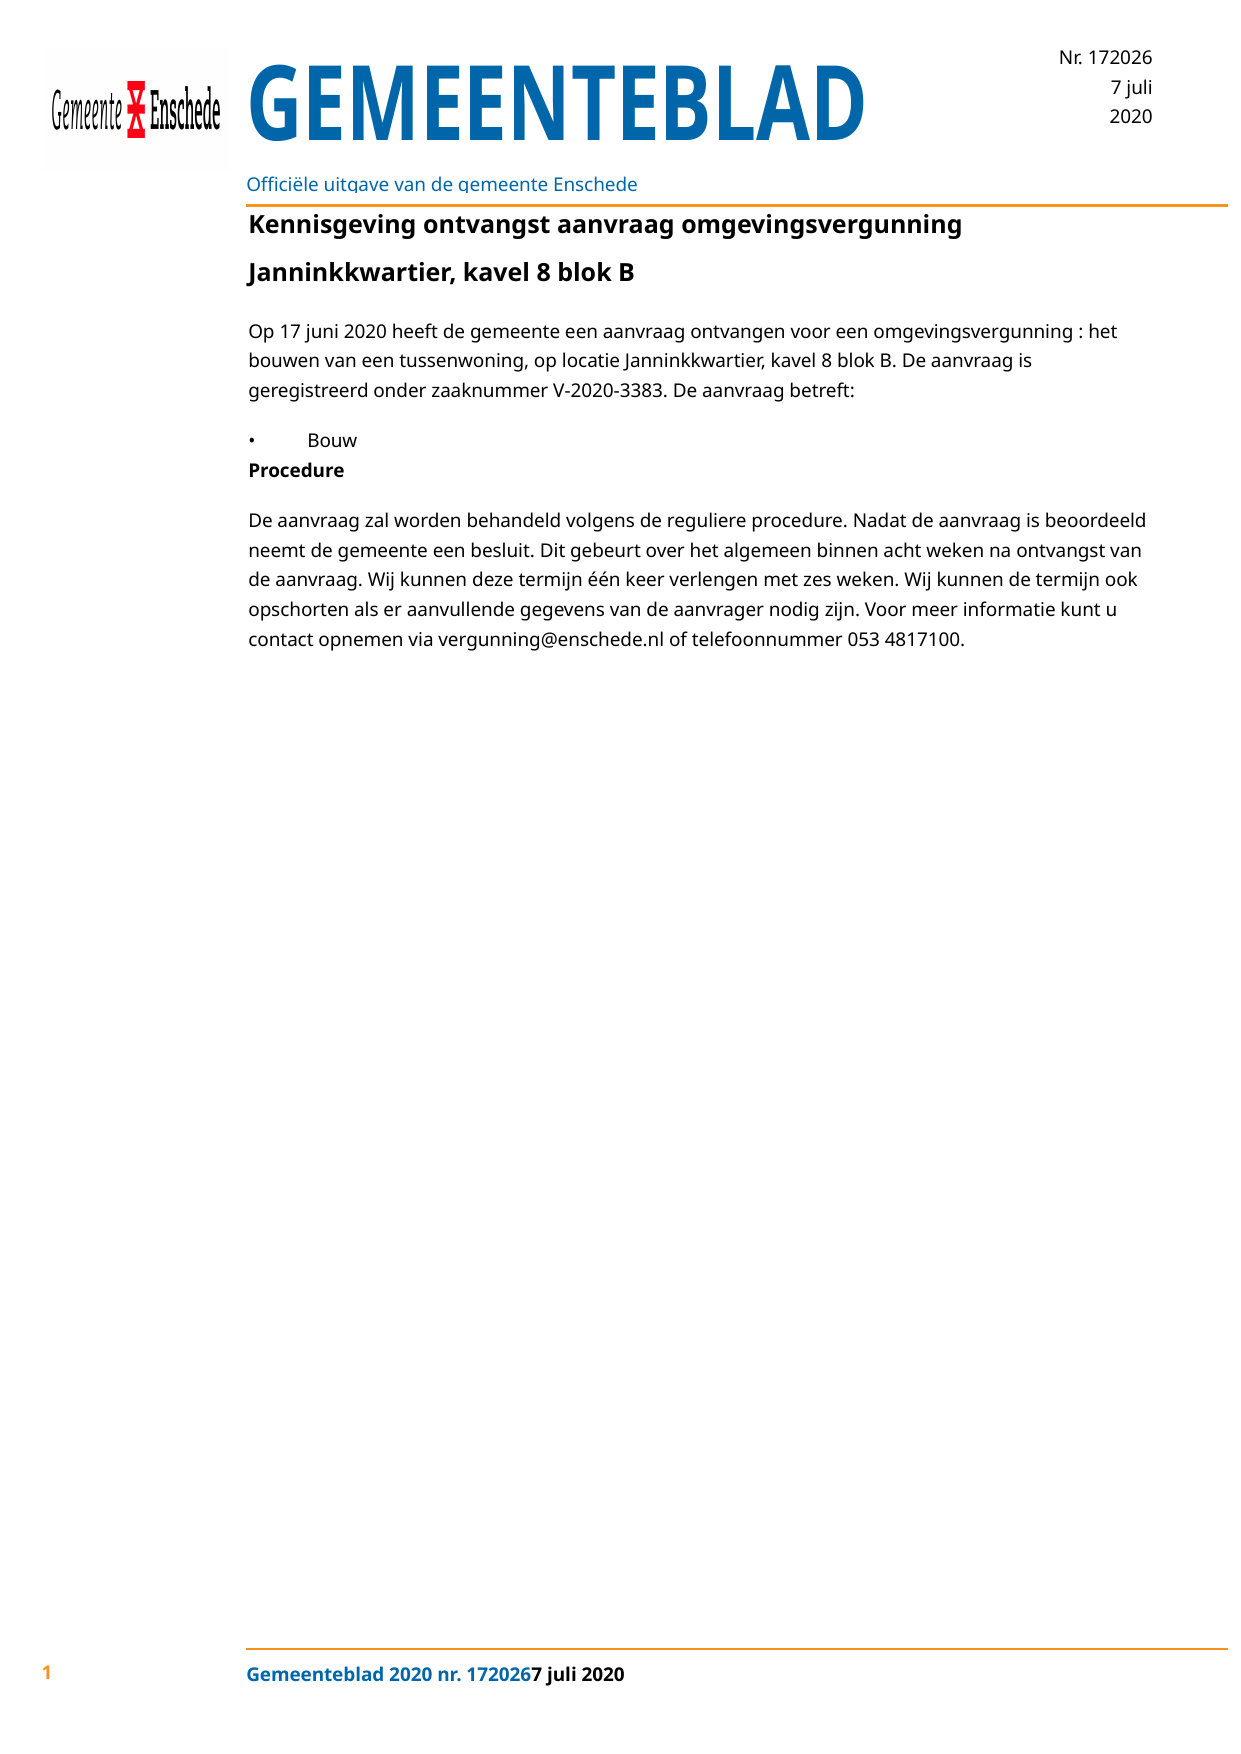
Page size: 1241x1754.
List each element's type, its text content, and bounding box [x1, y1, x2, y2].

picture [41, 47, 231, 172]
list Bouw [248, 427, 1152, 453]
text Op 17 juni 2020 heeft de gemeente een aanvraag ontvangen voor een omgevingsvergunning : het bouwen van een tussenwoning, op locatie Janninkkwartier, kavel 8 blok B. De aanvraag is geregistreerd onder zaaknummer V-2020-3383. De aanvraag betreft: [248, 318, 1152, 403]
text Procedure [248, 457, 1152, 483]
text De aanvraag zal worden behandeld volgens de reguliere procedure. Nadat de aanvraag is beoordeeld neemt de gemeente een besluit. Dit gebeurt over het algemeen binnen acht weken na ontvangst van de aanvraag. Wij kunnen deze termijn één keer verlengen met zes weken. Wij kunnen de termijn ook opschorten als er aanvullende gegevens van de aanvrager nodig zijn. Voor meer informatie kunt u contact opnemen via vergunning@enschede.nl of telefoonnummer 053 4817100. [248, 507, 1152, 652]
text Kennisgeving ontvangst aanvraag omgevingsvergunning Janninkkwartier, kavel 8 blok B [248, 207, 1152, 288]
